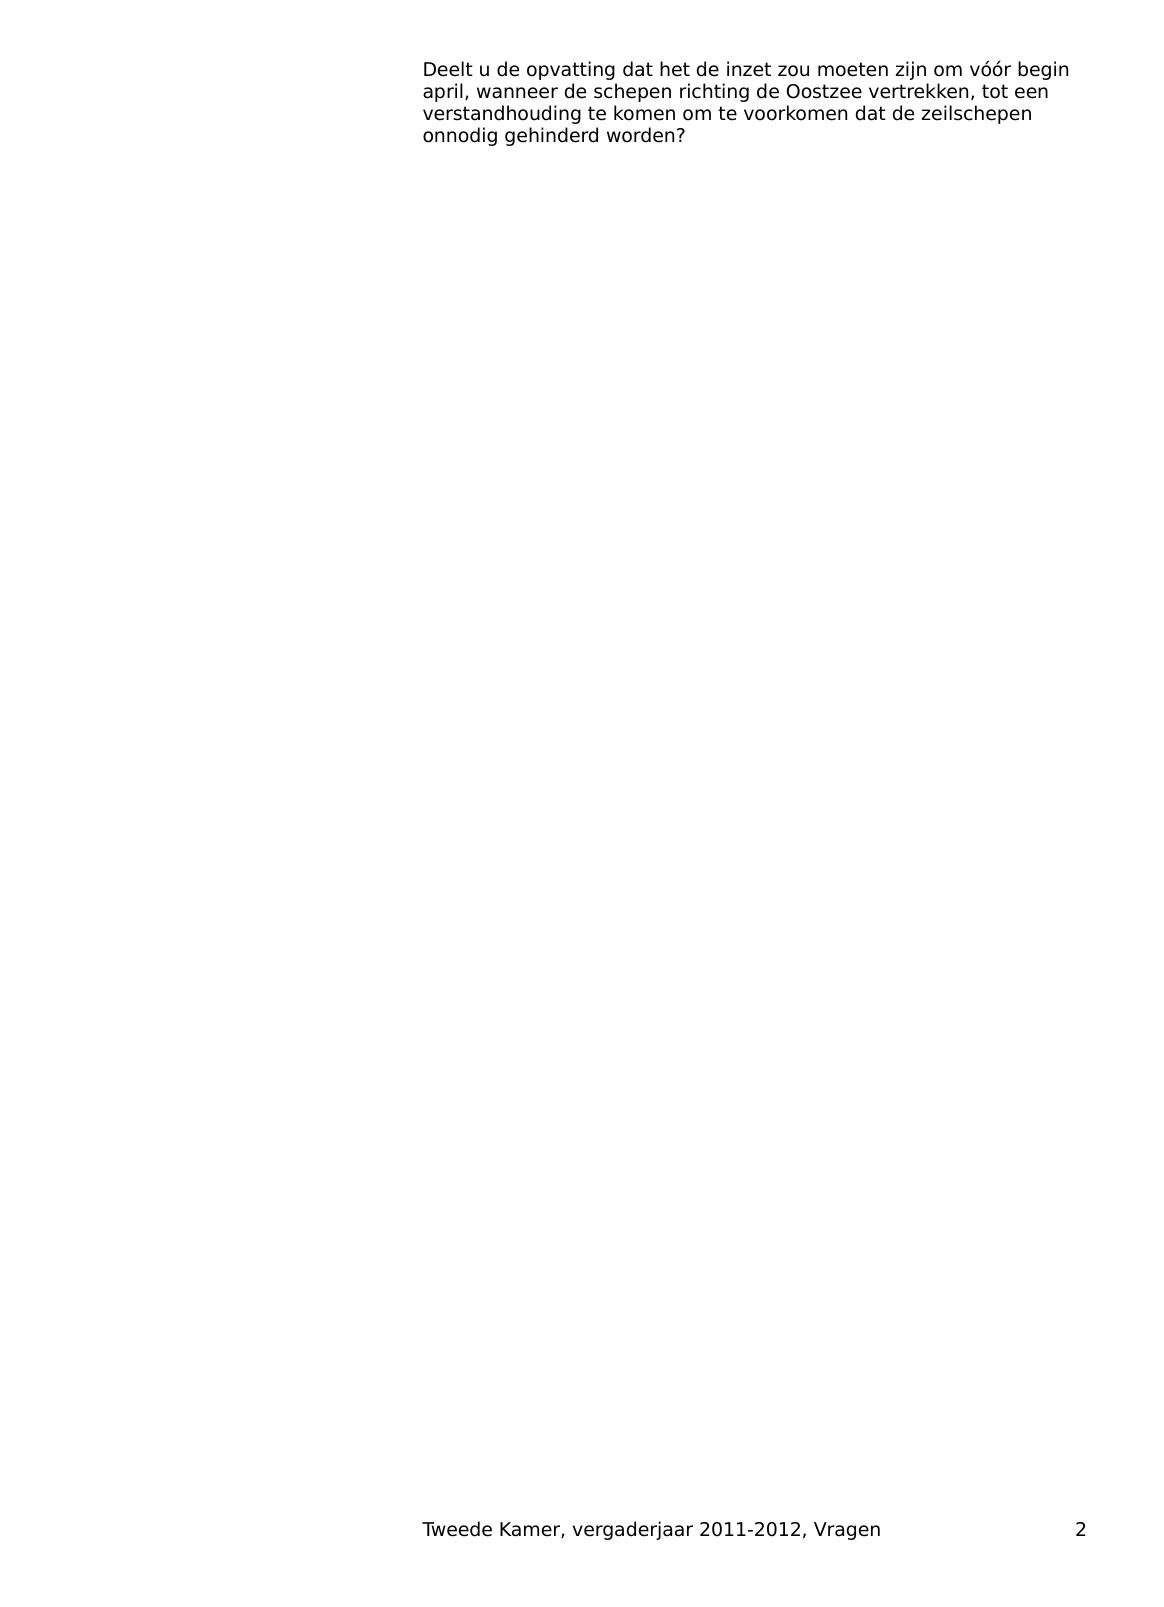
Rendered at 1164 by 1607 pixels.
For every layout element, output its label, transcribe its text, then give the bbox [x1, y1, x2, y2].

text Deelt u de opvatting dat het de inzet zou moeten zijn om vόόr begin april, wanneer de schepen richting de Oostzee vertrekken, tot een verstandhouding te komen om te voorkomen dat de zeilschepen onnodig gehinderd worden? [422, 59, 1087, 147]
